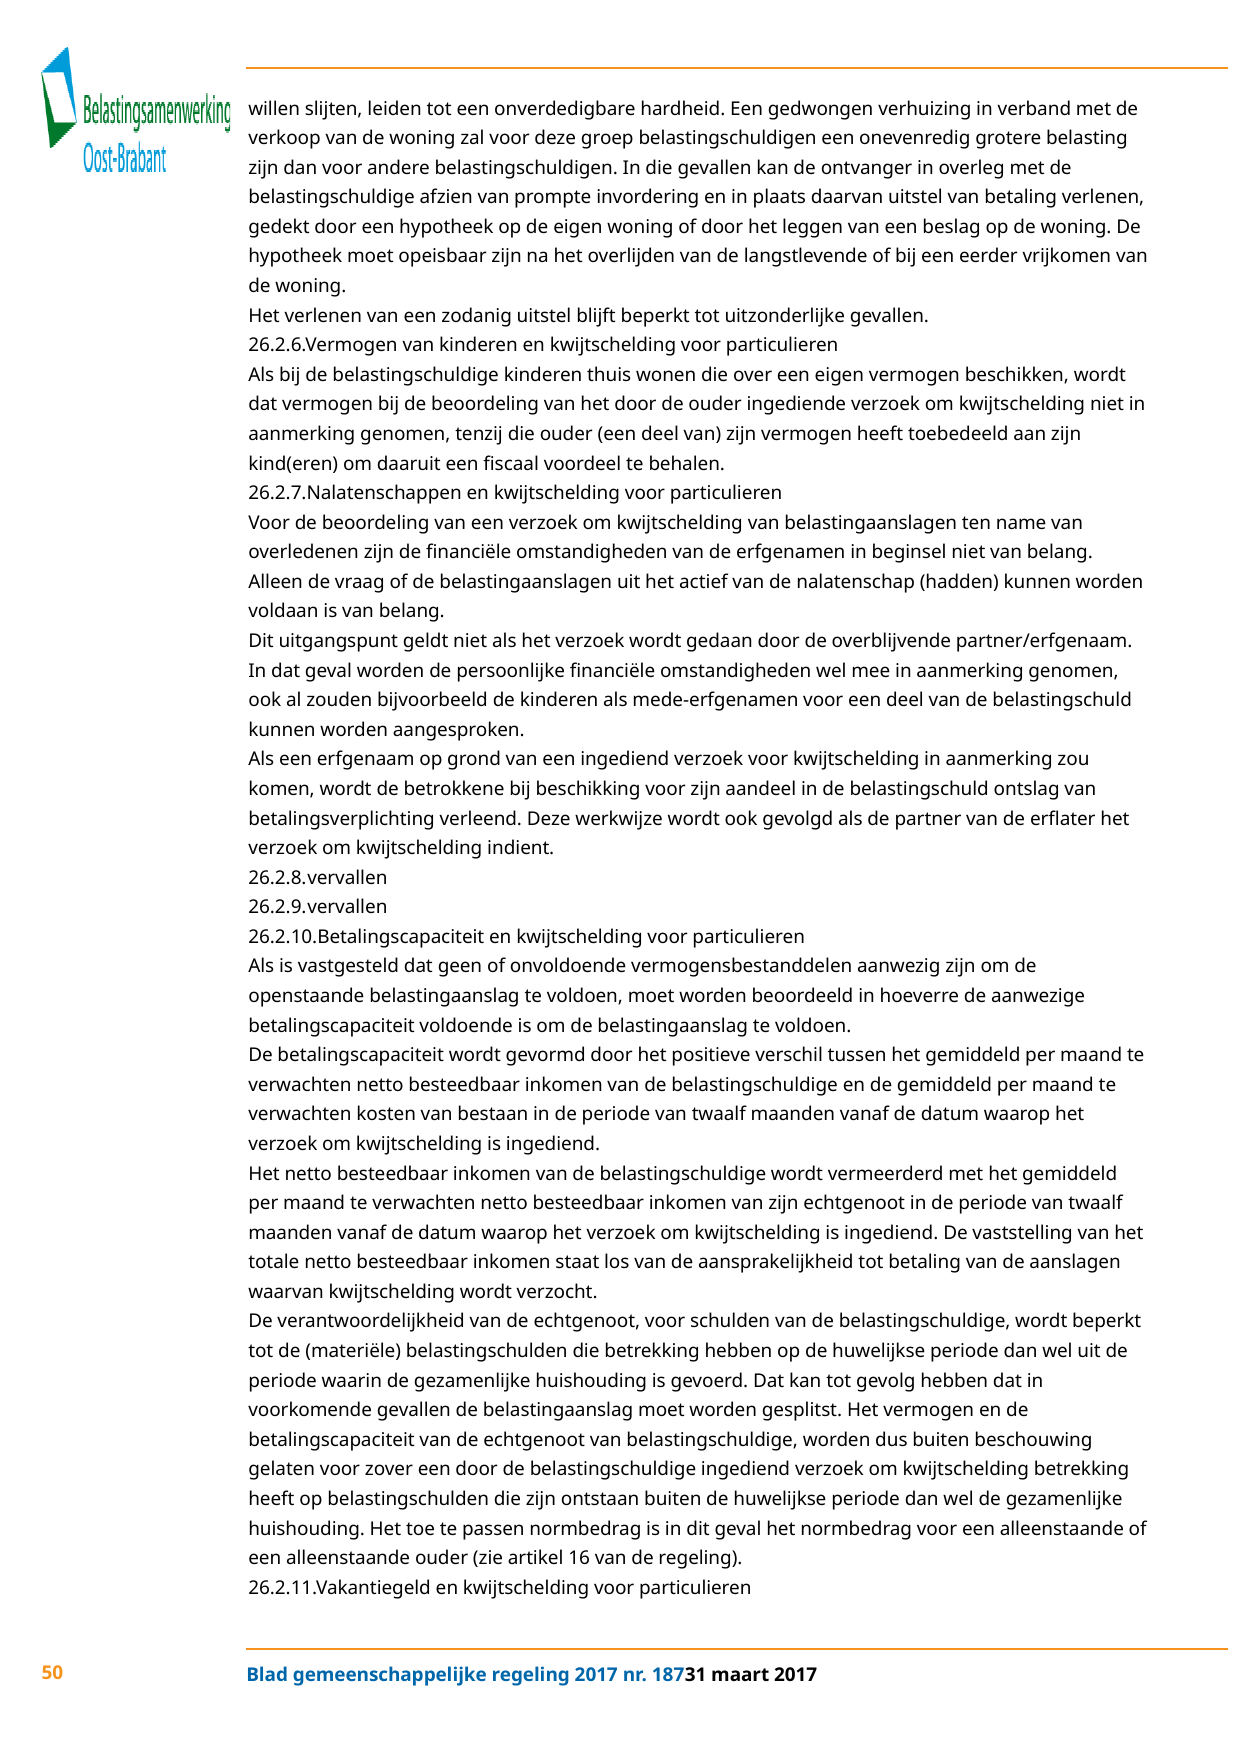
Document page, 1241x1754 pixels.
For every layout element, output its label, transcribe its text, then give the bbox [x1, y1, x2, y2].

text Voor de beoordeling van een verzoek om kwijtschelding van belastingaanslagen ten name van overledenen zijn de financiële omstandigheden van de erfgenamen in beginsel niet van belang. Alleen de vraag of de belastingaanslagen uit het actief van de nalatenschap (hadden) kunnen worden voldaan is van belang. [248, 509, 1152, 623]
text De verantwoordelijkheid van de echtgenoot, voor schulden van de belastingschuldige, wordt beperkt tot de (materiële) belastingschulden die betrekking hebben op de huwelijkse periode dan wel uit de periode waarin de gezamenlijke huishouding is gevoerd. Dat kan tot gevolg hebben dat in voorkomende gevallen de belastingaanslag moet worden gesplitst. Het vermogen en de betalingscapaciteit van de echtgenoot van belastingschuldige, worden dus buiten beschouwing gelaten voor zover een door de belastingschuldige ingediend verzoek om kwijtschelding betrekking heeft op belastingschulden die zijn ontstaan buiten de huwelijkse periode dan wel de gezamenlijke huishouding. Het toe te passen normbedrag is in dit geval het normbedrag voor een alleenstaande of een alleenstaande ouder (zie artikel 16 van de regeling). [248, 1308, 1152, 1570]
text Het netto besteedbaar inkomen van de belastingschuldige wordt vermeerderd met het gemiddeld per maand te verwachten netto besteedbaar inkomen van zijn echtgenoot in de periode van twaalf maanden vanaf de datum waarop het verzoek om kwijtschelding is ingediend. De vaststelling van het totale netto besteedbaar inkomen staat los van de aansprakelijkheid tot betaling van de aanslagen waarvan kwijtschelding wordt verzocht. [248, 1160, 1152, 1304]
text Als is vastgesteld dat geen of onvoldoende vermogensbestanddelen aanwezig zijn om de openstaande belastingaanslag te voldoen, moet worden beoordeeld in hoeverre de aanwezige betalingscapaciteit voldoende is om de belastingaanslag te voldoen. [248, 953, 1152, 1038]
text De betalingscapaciteit wordt gevormd door het positieve verschil tussen het gemiddeld per maand te verwachten netto besteedbaar inkomen van de belastingschuldige en de gemiddeld per maand te verwachten kosten van bestaan in de periode van twaalf maanden vanaf de datum waarop het verzoek om kwijtschelding is ingediend. [248, 1041, 1152, 1156]
list vervallen [248, 893, 1152, 919]
picture [41, 47, 231, 172]
text 26.2.6.Vermogen van kinderen en kwijtschelding voor particulieren [248, 331, 1152, 357]
text Het verlenen van een zodanig uitstel blijft beperkt tot uitzonderlijke gevallen. [248, 302, 1152, 328]
picture [100, 161, 105, 172]
text Als een erfgenaam op grond van een ingediend verzoek voor kwijtschelding in aanmerking zou komen, wordt de betrokkene bij beschikking voor zijn aandeel in de belastingschuld ontslag van betalingsverplichting verleend. Deze werkwijze wordt ook gevolgd als de partner van de erflater het verzoek om kwijtschelding indient. [248, 746, 1152, 860]
picture [86, 146, 91, 169]
list Betalingscapaciteit en kwijtschelding voor particulieren [248, 923, 1152, 949]
picture [91, 163, 96, 172]
list vervallen [248, 864, 1152, 890]
text Dit uitgangspunt geldt niet als het verzoek wordt gedaan door de overblijvende partner/erfgenaam. In dat geval worden de persoonlijke financiële omstandigheden wel mee in aanmerking genomen, ook al zouden bijvoorbeeld de kinderen als mede-erfgenamen voor een deel van de belastingschuld kunnen worden aangesproken. [248, 627, 1152, 742]
text 26.2.7.Nalatenschappen en kwijtschelding voor particulieren [248, 479, 1152, 505]
text willen slijten, leiden tot een onverdedigbare hardheid. Een gedwongen verhuizing in verband met de verkoop van de woning zal voor deze groep belastingschuldigen een onevenredig grotere belasting zijn dan voor andere belastingschuldigen. In die gevallen kan de ontvanger in overleg met de belastingschuldige afzien van prompte invordering en in plaats daarvan uitstel van betaling verlenen, gedekt door een hypotheek op de eigen woning of door het leggen van een beslag op de woning. De hypotheek moet opeisbaar zijn na het overlijden van de langstlevende of bij een eerder vrijkomen van de woning. [248, 95, 1152, 298]
text Als bij de belastingschuldige kinderen thuis wonen die over een eigen vermogen beschikken, wordt dat vermogen bij de beoordeling van het door de ouder ingediende verzoek om kwijtschelding niet in aanmerking genomen, tenzij die ouder (een deel van) zijn vermogen heeft toebedeeld aan zijn kind(eren) om daaruit een fiscaal voordeel te behalen. [248, 361, 1152, 476]
picture [129, 155, 134, 172]
text 26.2.11.Vakantiegeld en kwijtschelding voor particulieren [248, 1574, 1152, 1600]
